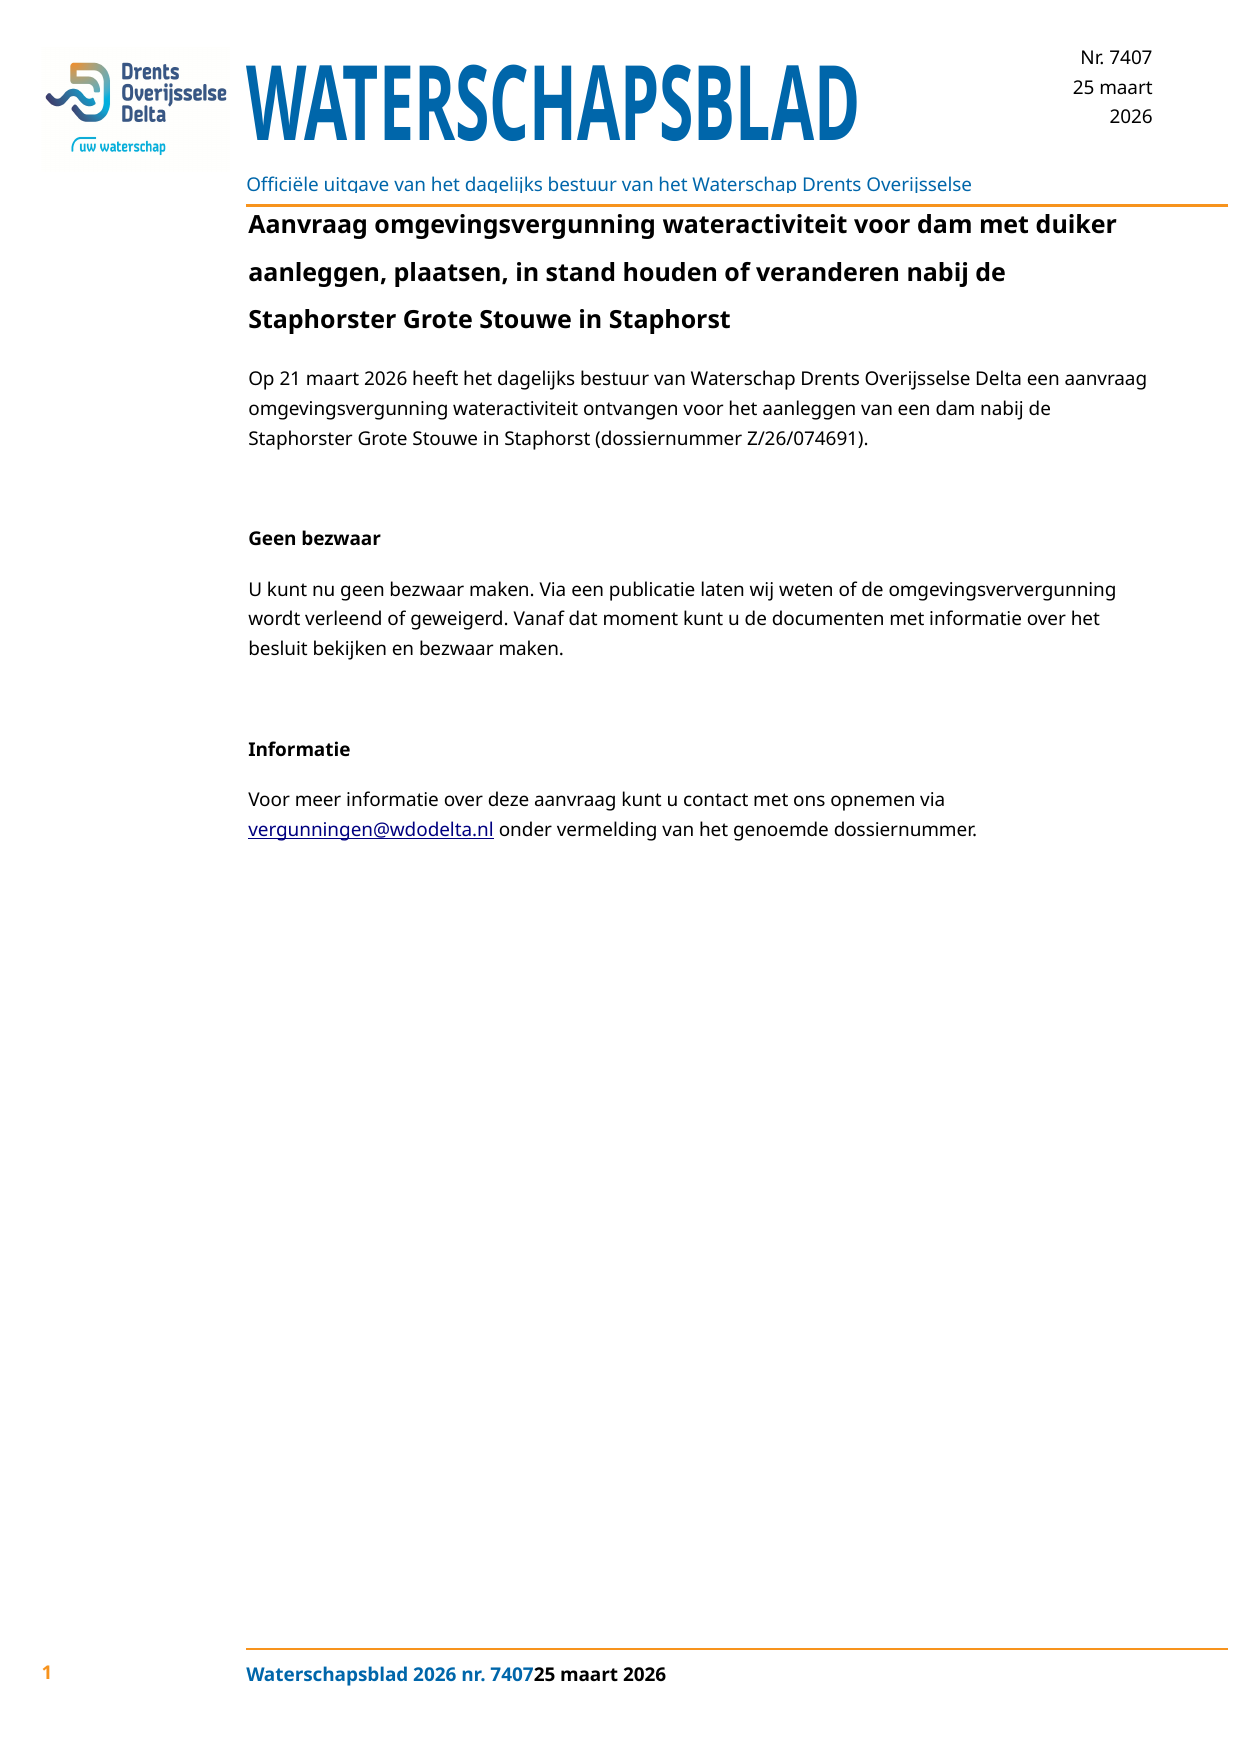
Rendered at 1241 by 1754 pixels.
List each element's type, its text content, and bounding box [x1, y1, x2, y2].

text Geen bezwaar [248, 526, 1152, 551]
text Informatie [248, 736, 1152, 762]
text Aanvraag omgevingsvergunning wateractiviteit voor dam met duiker aanleggen, plaatsen, in stand houden of veranderen nabij de Staphorster Grote Stouwe in Staphorst [248, 207, 1152, 336]
text Op 21 maart 2026 heeft het dagelijks bestuur van Waterschap Drents Overijsselse Delta een aanvraag omgevingsvergunning wateractiviteit ontvangen voor het aanleggen van een dam nabij de Staphorster Grote Stouwe in Staphorst (dossiernummer Z/26/074691). [248, 366, 1152, 450]
picture [41, 47, 231, 172]
text Voor meer informatie over deze aanvraag kunt u contact met ons opnemen via vergunningen@wdodelta.nl onder vermelding van het genoemde dossiernummer. [248, 786, 1152, 842]
text U kunt nu geen bezwaar maken. Via een publicatie laten wij weten of de omgevingsververgunning wordt verleend of geweigerd. Vanaf dat moment kunt u de documenten met informatie over het besluit bekijken en bezwaar maken. [248, 576, 1152, 661]
